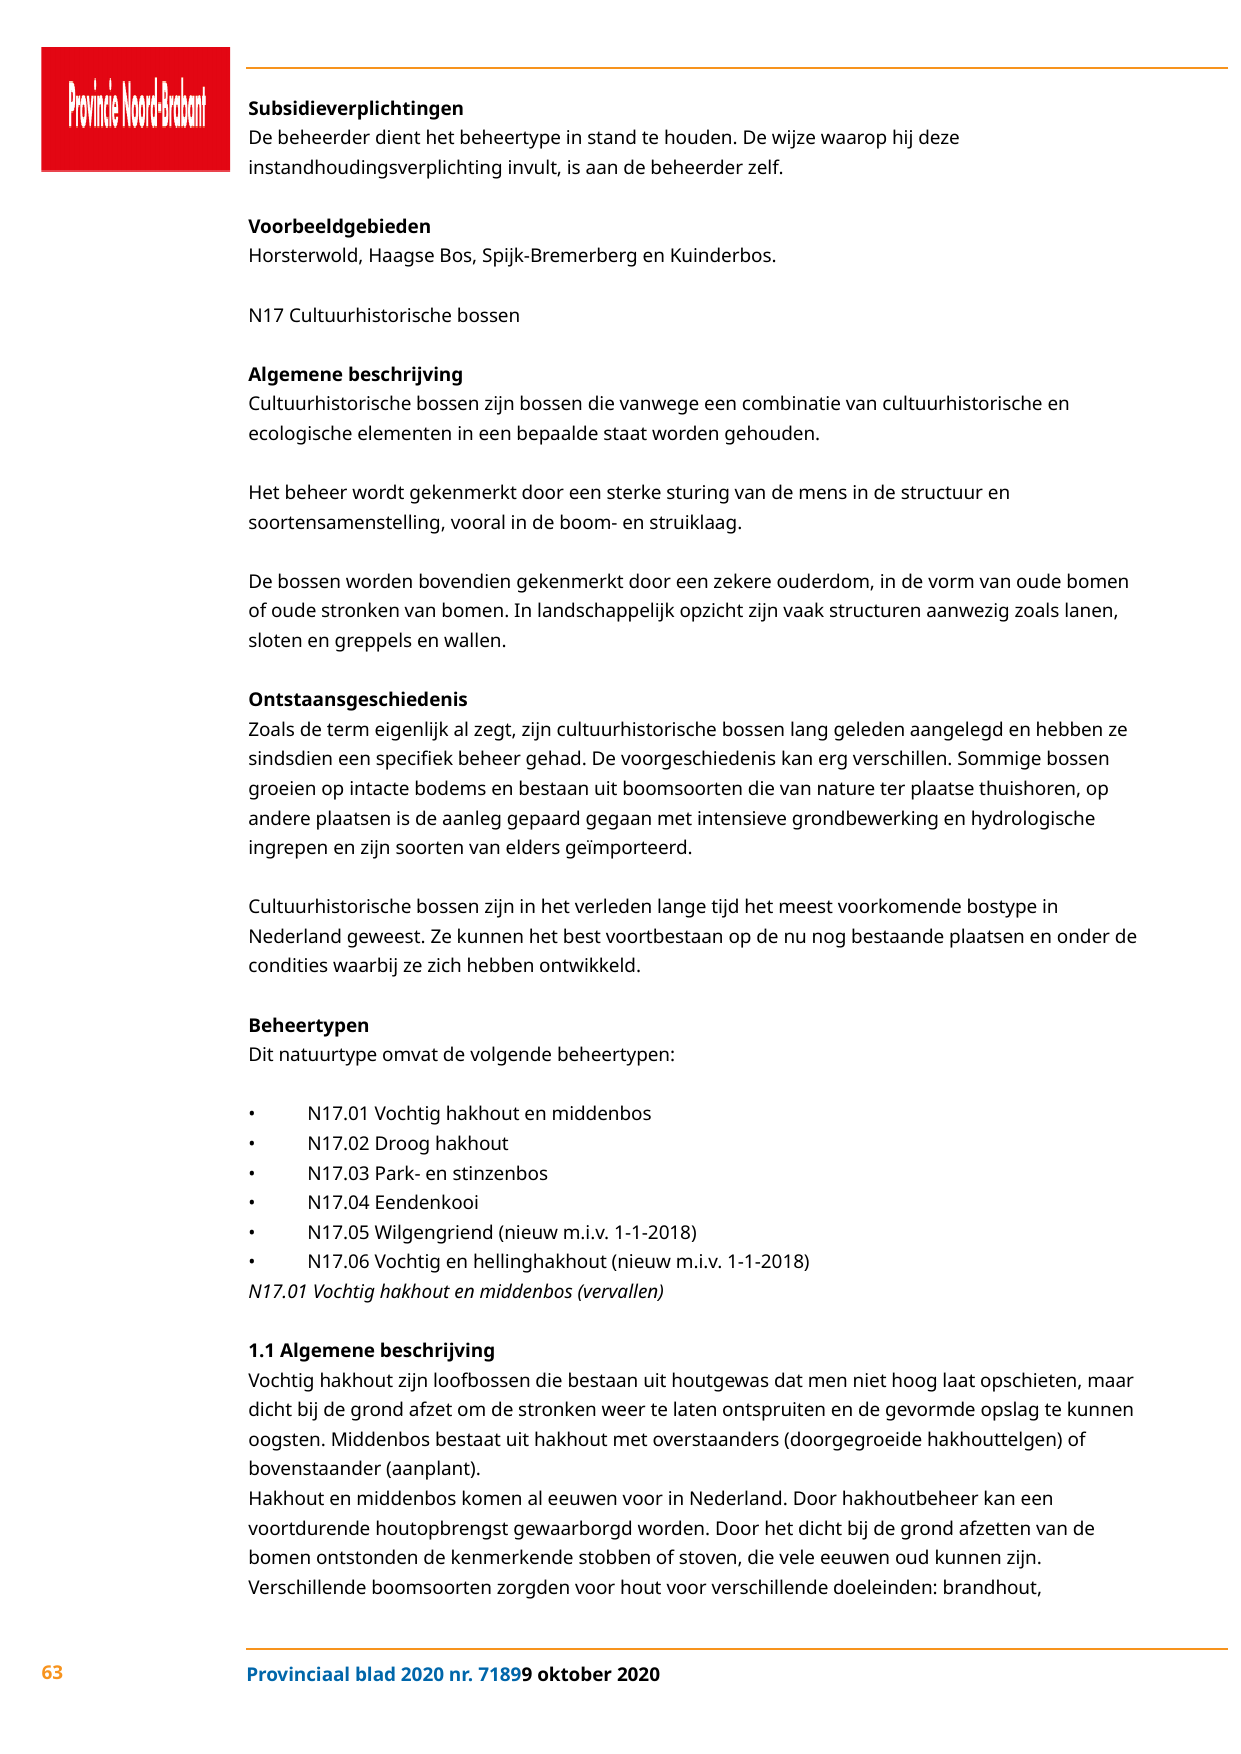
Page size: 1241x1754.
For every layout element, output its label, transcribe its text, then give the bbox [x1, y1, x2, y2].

text Voorbeeldgebieden [248, 213, 1152, 239]
text Algemene beschrijving [248, 361, 1152, 387]
list N17.04 Eendenkooi [248, 1189, 1152, 1215]
text Cultuurhistorische bossen zijn bossen die vanwege een combinatie van cultuurhistorische en ecologische elementen in een bepaalde staat worden gehouden. [248, 391, 1152, 446]
list N17.01 Vochtig hakhout en middenbos [248, 1101, 1152, 1126]
text Dit natuurtype omvat de volgende beheertypen: [248, 1041, 1152, 1067]
text Het beheer wordt gekenmerkt door een sterke sturing van de mens in de structuur en soortensamenstelling, vooral in de boom- en struiklaag. [248, 479, 1152, 535]
list N17.02 Droog hakhout [248, 1130, 1152, 1156]
list N17.06 Vochtig en hellinghakhout (nieuw m.i.v. 1-1-2018) [248, 1248, 1152, 1274]
text Horsterwold, Haagse Bos, Spijk-Bremerberg en Kuinderbos. [248, 243, 1152, 268]
text Vochtig hakhout zijn loofbossen die bestaan uit houtgewas dat men niet hoog laat opschieten, maar dicht bij de grond afzet om de stronken weer te laten ontspruiten en de gevormde opslag te kunnen oogsten. Middenbos bestaat uit hakhout met overstaanders (doorgegroeide hakhouttelgen) of bovenstaander (aanplant). [248, 1367, 1152, 1481]
list N17.03 Park- en stinzenbos [248, 1160, 1152, 1186]
text N17.01 Vochtig hakhout en middenbos (vervallen) [248, 1278, 1152, 1304]
text Zoals de term eigenlijk al zegt, zijn cultuurhistorische bossen lang geleden aangelegd en hebben ze sindsdien een specifiek beheer gehad. De voorgeschiedenis kan erg verschillen. Sommige bossen groeien op intacte bodems en bestaan uit boomsoorten die van nature ter plaatse thuishoren, op andere plaatsen is de aanleg gepaard gegaan met intensieve grondbewerking en hydrologische ingrepen en zijn soorten van elders geïmporteerd. [248, 716, 1152, 860]
text De bossen worden bovendien gekenmerkt door een zekere ouderdom, in de vorm van oude bomen of oude stronken van bomen. In landschappelijk opzicht zijn vaak structuren aanwezig zoals lanen, sloten en greppels en wallen. [248, 568, 1152, 653]
text Subsidieverplichtingen [248, 95, 1152, 121]
list N17.05 Wilgengriend (nieuw m.i.v. 1-1-2018) [248, 1219, 1152, 1245]
text De beheerder dient het beheertype in stand te houden. De wijze waarop hij deze instandhoudingsverplichting invult, is aan de beheerder zelf. [248, 124, 1152, 180]
picture [41, 47, 231, 172]
text Cultuurhistorische bossen zijn in het verleden lange tijd het meest voorkomende bostype in Nederland geweest. Ze kunnen het best voortbestaan op de nu nog bestaande plaatsen en onder de condities waarbij ze zich hebben ontwikkeld. [248, 893, 1152, 978]
text Beheertypen [248, 1012, 1152, 1038]
text N17 Cultuurhistorische bossen [248, 302, 1152, 328]
text 1.1 Algemene beschrijving [248, 1337, 1152, 1363]
text Ontstaansgeschiedenis [248, 686, 1152, 712]
text Hakhout en middenbos komen al eeuwen voor in Nederland. Door hakhoutbeheer kan een voortdurende houtopbrengst gewaarborgd worden. Door het dicht bij de grond afzetten van de bomen ontstonden de kenmerkende stobben of stoven, die vele eeuwen oud kunnen zijn. Verschillende boomsoorten zorgden voor hout voor verschillende doeleinden: brandhout, [248, 1485, 1152, 1600]
